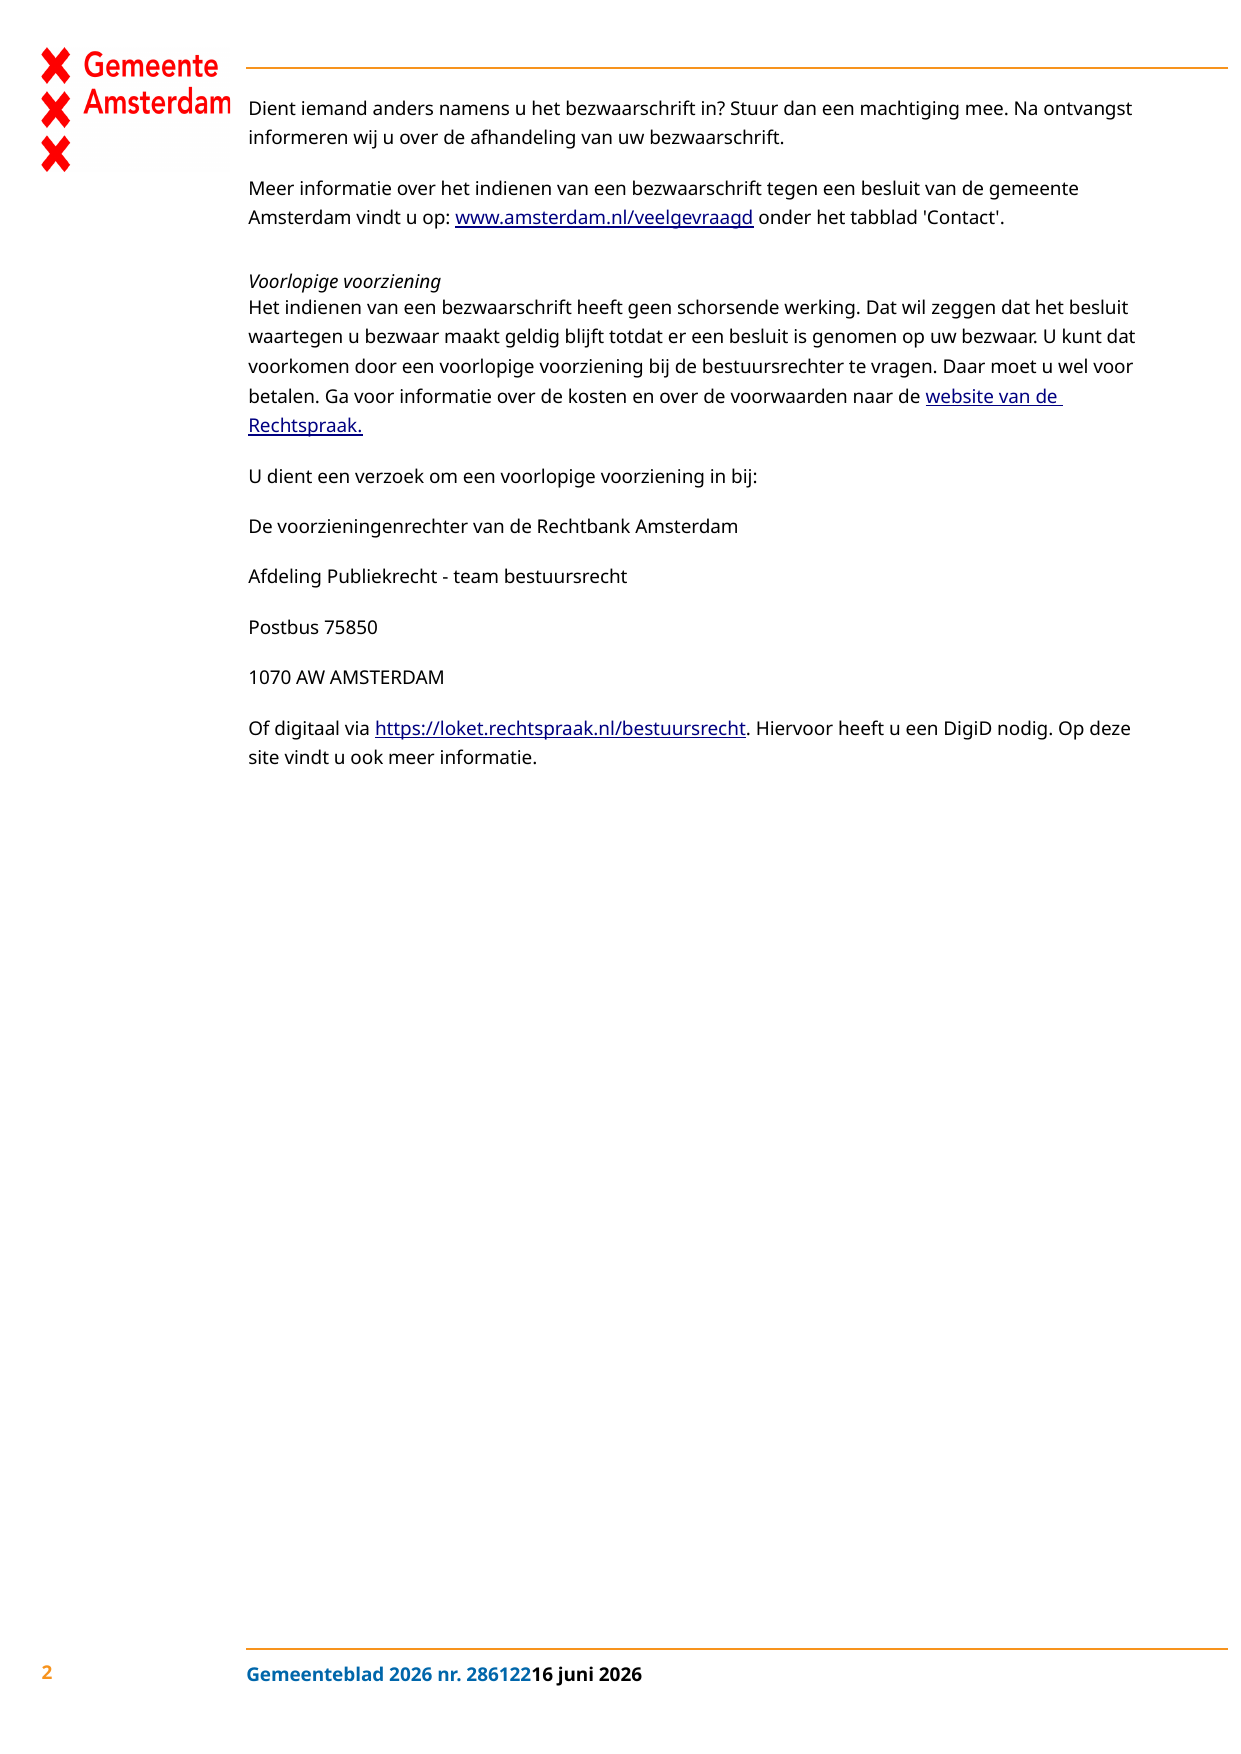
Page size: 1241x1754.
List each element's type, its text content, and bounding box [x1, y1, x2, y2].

text Voorlopige voorziening [248, 268, 1152, 294]
text Het indienen van een bezwaarschrift heeft geen schorsende werking. Dat wil zeggen dat het besluit waartegen u bezwaar maakt geldig blijft totdat er een besluit is genomen op uw bezwaar. U kunt dat voorkomen door een voorlopige voorziening bij de bestuursrechter te vragen. Daar moet u wel voor betalen. Ga voor informatie over de kosten en over de voorwaarden naar de website van de Rechtspraak. [248, 294, 1152, 438]
text De voorzieningenrechter van de Rechtbank Amsterdam [248, 513, 1152, 539]
text Dient iemand anders namens u het bezwaarschrift in? Stuur dan een machtiging mee. Na ontvangst informeren wij u over de afhandeling van uw bezwaarschrift. [248, 95, 1152, 150]
text Of digitaal via https://loket.rechtspraak.nl/bestuursrecht. Hiervoor heeft u een DigiD nodig. Op deze site vindt u ook meer informatie. [248, 715, 1152, 770]
text U dient een verzoek om een voorlopige voorziening in bij: [248, 463, 1152, 488]
text Postbus 75850 [248, 614, 1152, 640]
picture [41, 47, 231, 172]
text Afdeling Publiekrecht - team bestuursrecht [248, 564, 1152, 589]
text 1070 AW AMSTERDAM [248, 664, 1152, 690]
text Meer informatie over het indienen van een bezwaarschrift tegen een besluit van de gemeente Amsterdam vindt u op: www.amsterdam.nl/veelgevraagd onder het tabblad 'Contact'. [248, 175, 1152, 230]
